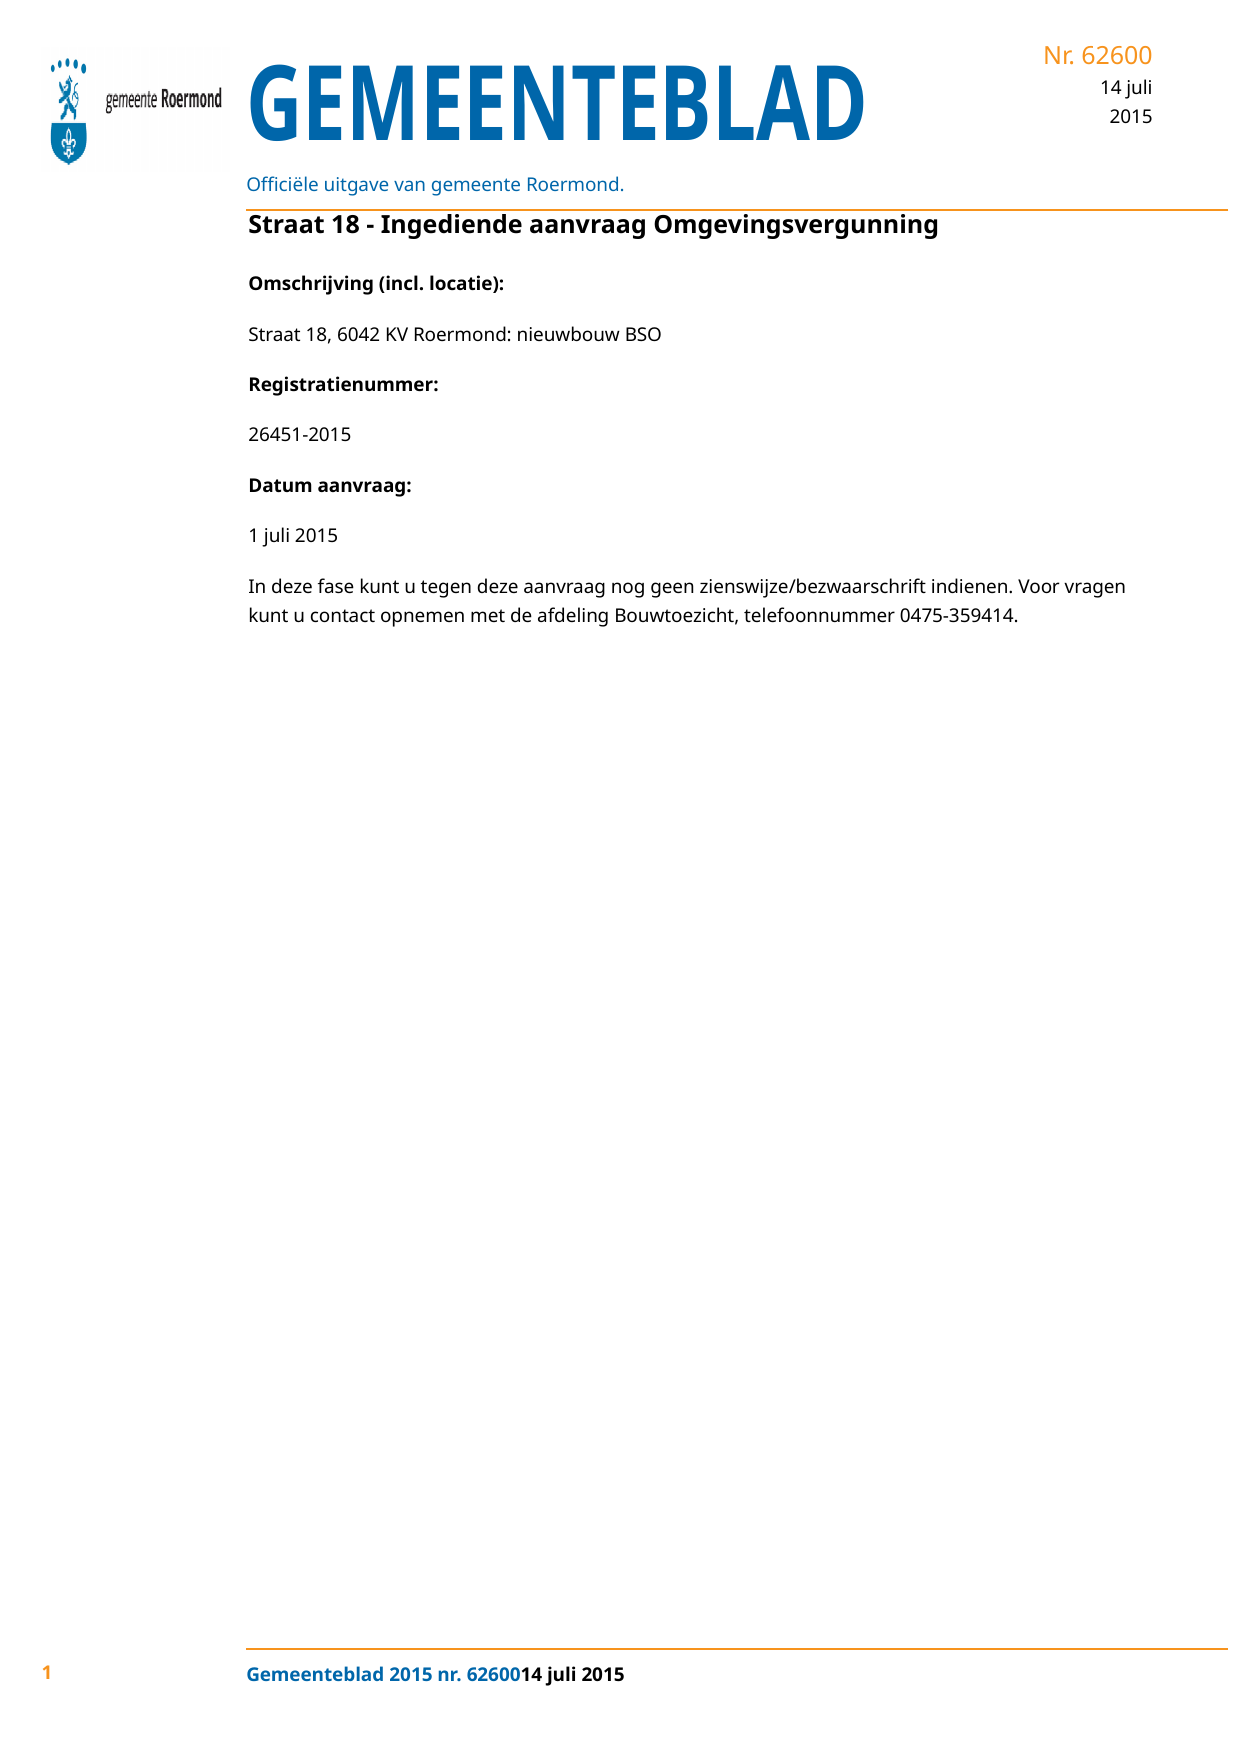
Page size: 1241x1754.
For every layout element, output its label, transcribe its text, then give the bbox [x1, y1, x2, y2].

text 1 juli 2015 [248, 522, 1152, 548]
text 26451-2015 [248, 422, 1152, 447]
text Omschrijving (incl. locatie): [248, 270, 1152, 296]
text Datum aanvraag: [248, 472, 1152, 498]
text Straat 18, 6042 KV Roermond: nieuwbouw BSO [248, 321, 1152, 346]
text Straat 18 - Ingediende aanvraag Omgevingsvergunning [248, 211, 1152, 241]
text Registratienummer: [248, 371, 1152, 397]
picture [41, 47, 231, 172]
text In deze fase kunt u tegen deze aanvraag nog geen zienswijze/bezwaarschrift indienen. Voor vragen kunt u contact opnemen met de afdeling Bouwtoezicht, telefoonnummer 0475-359414. [248, 573, 1152, 628]
